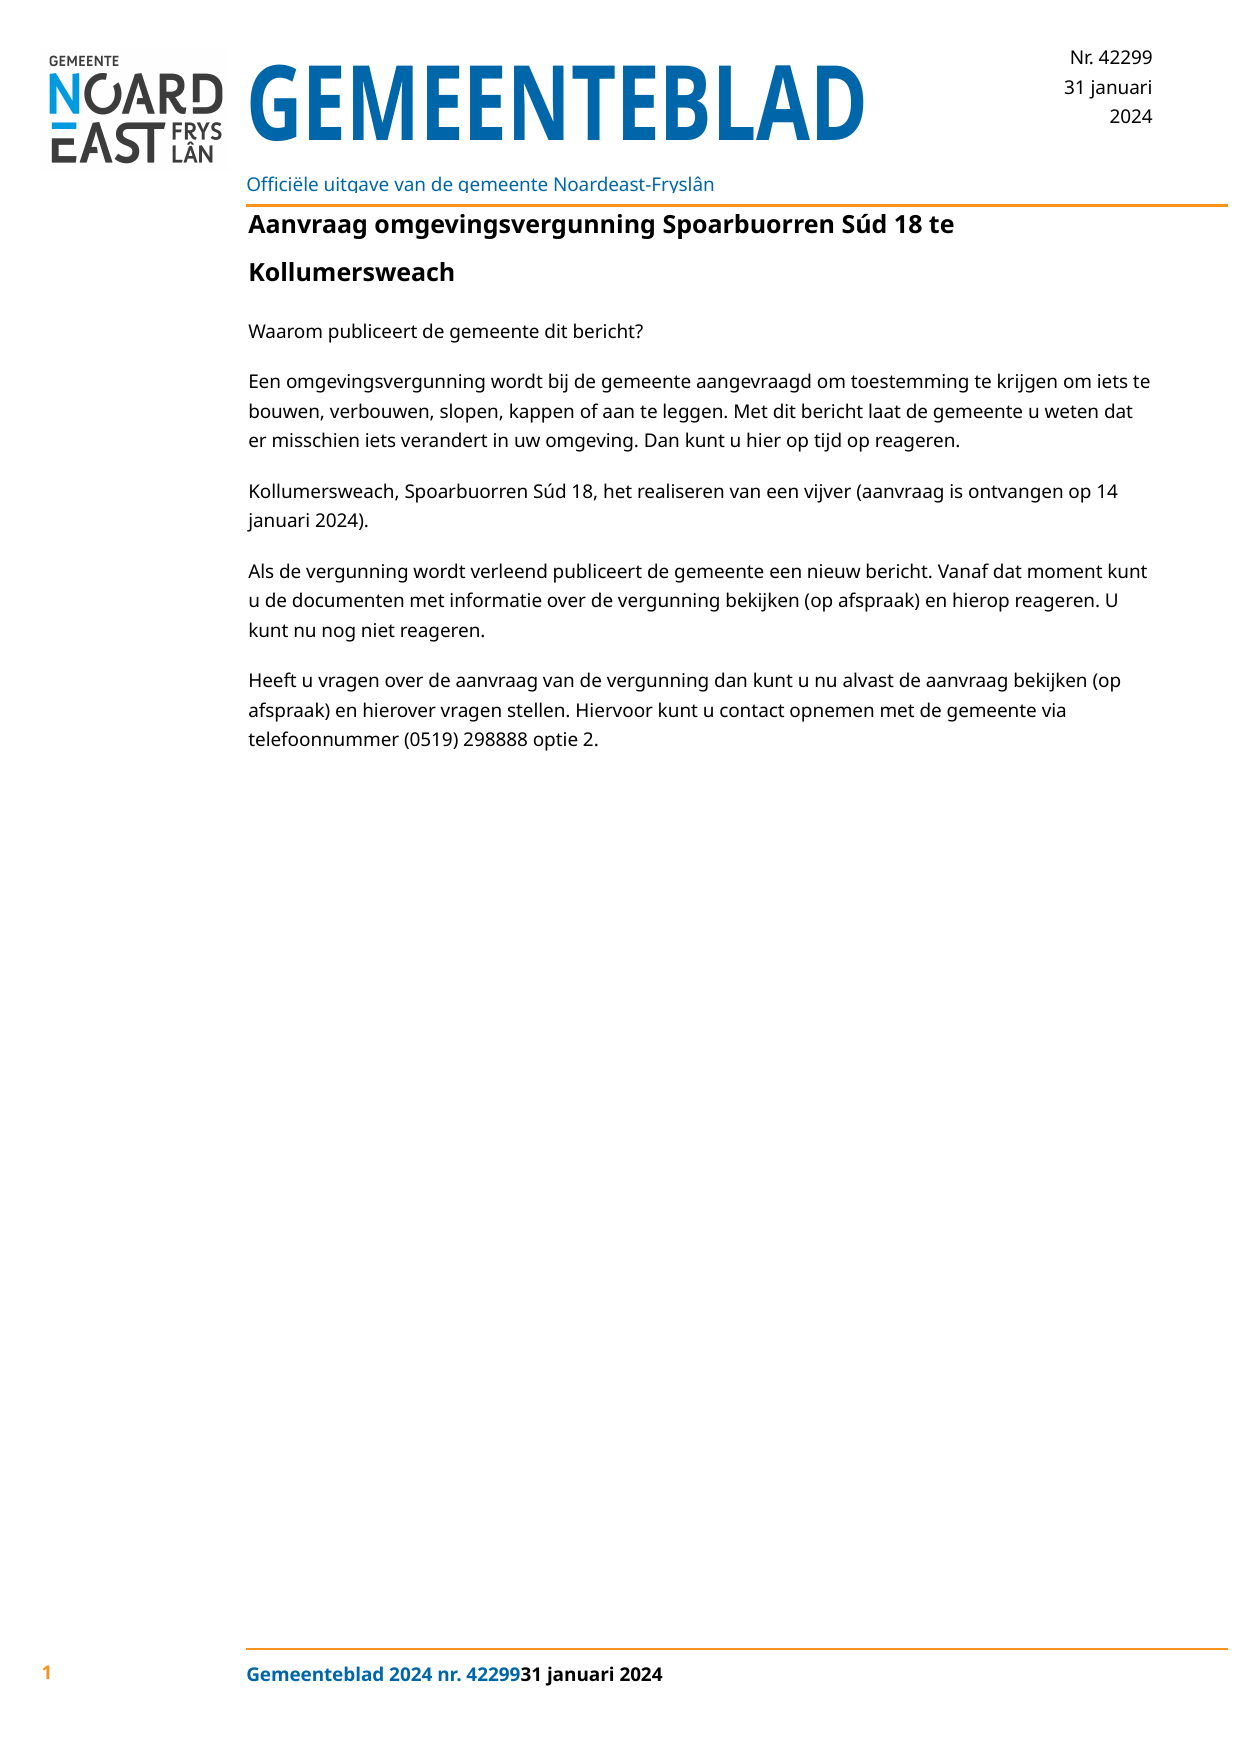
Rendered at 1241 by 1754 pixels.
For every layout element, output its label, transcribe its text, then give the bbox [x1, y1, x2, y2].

text Als de vergunning wordt verleend publiceert de gemeente een nieuw bericht. Vanaf dat moment kunt u de documenten met informatie over de vergunning bekijken (op afspraak) en hierop reageren. U kunt nu nog niet reageren. [248, 558, 1152, 643]
picture [41, 47, 231, 172]
text Aanvraag omgevingsvergunning Spoarbuorren Súd 18 te Kollumersweach [248, 207, 1152, 288]
text Een omgevingsvergunning wordt bij de gemeente aangevraagd om toestemming te krijgen om iets te bouwen, verbouwen, slopen, kappen of aan te leggen. Met dit bericht laat de gemeente u weten dat er misschien iets verandert in uw omgeving. Dan kunt u hier op tijd op reageren. [248, 368, 1152, 453]
text Kollumersweach, Spoarbuorren Súd 18, het realiseren van een vijver (aanvraag is ontvangen op 14 januari 2024). [248, 478, 1152, 533]
text Heeft u vragen over de aanvraag van de vergunning dan kunt u nu alvast de aanvraag bekijken (op afspraak) en hierover vragen stellen. Hiervoor kunt u contact opnemen met de gemeente via telefoonnummer (0519) 298888 optie 2. [248, 667, 1152, 752]
text Waarom publiceert de gemeente dit bericht? [248, 318, 1152, 344]
